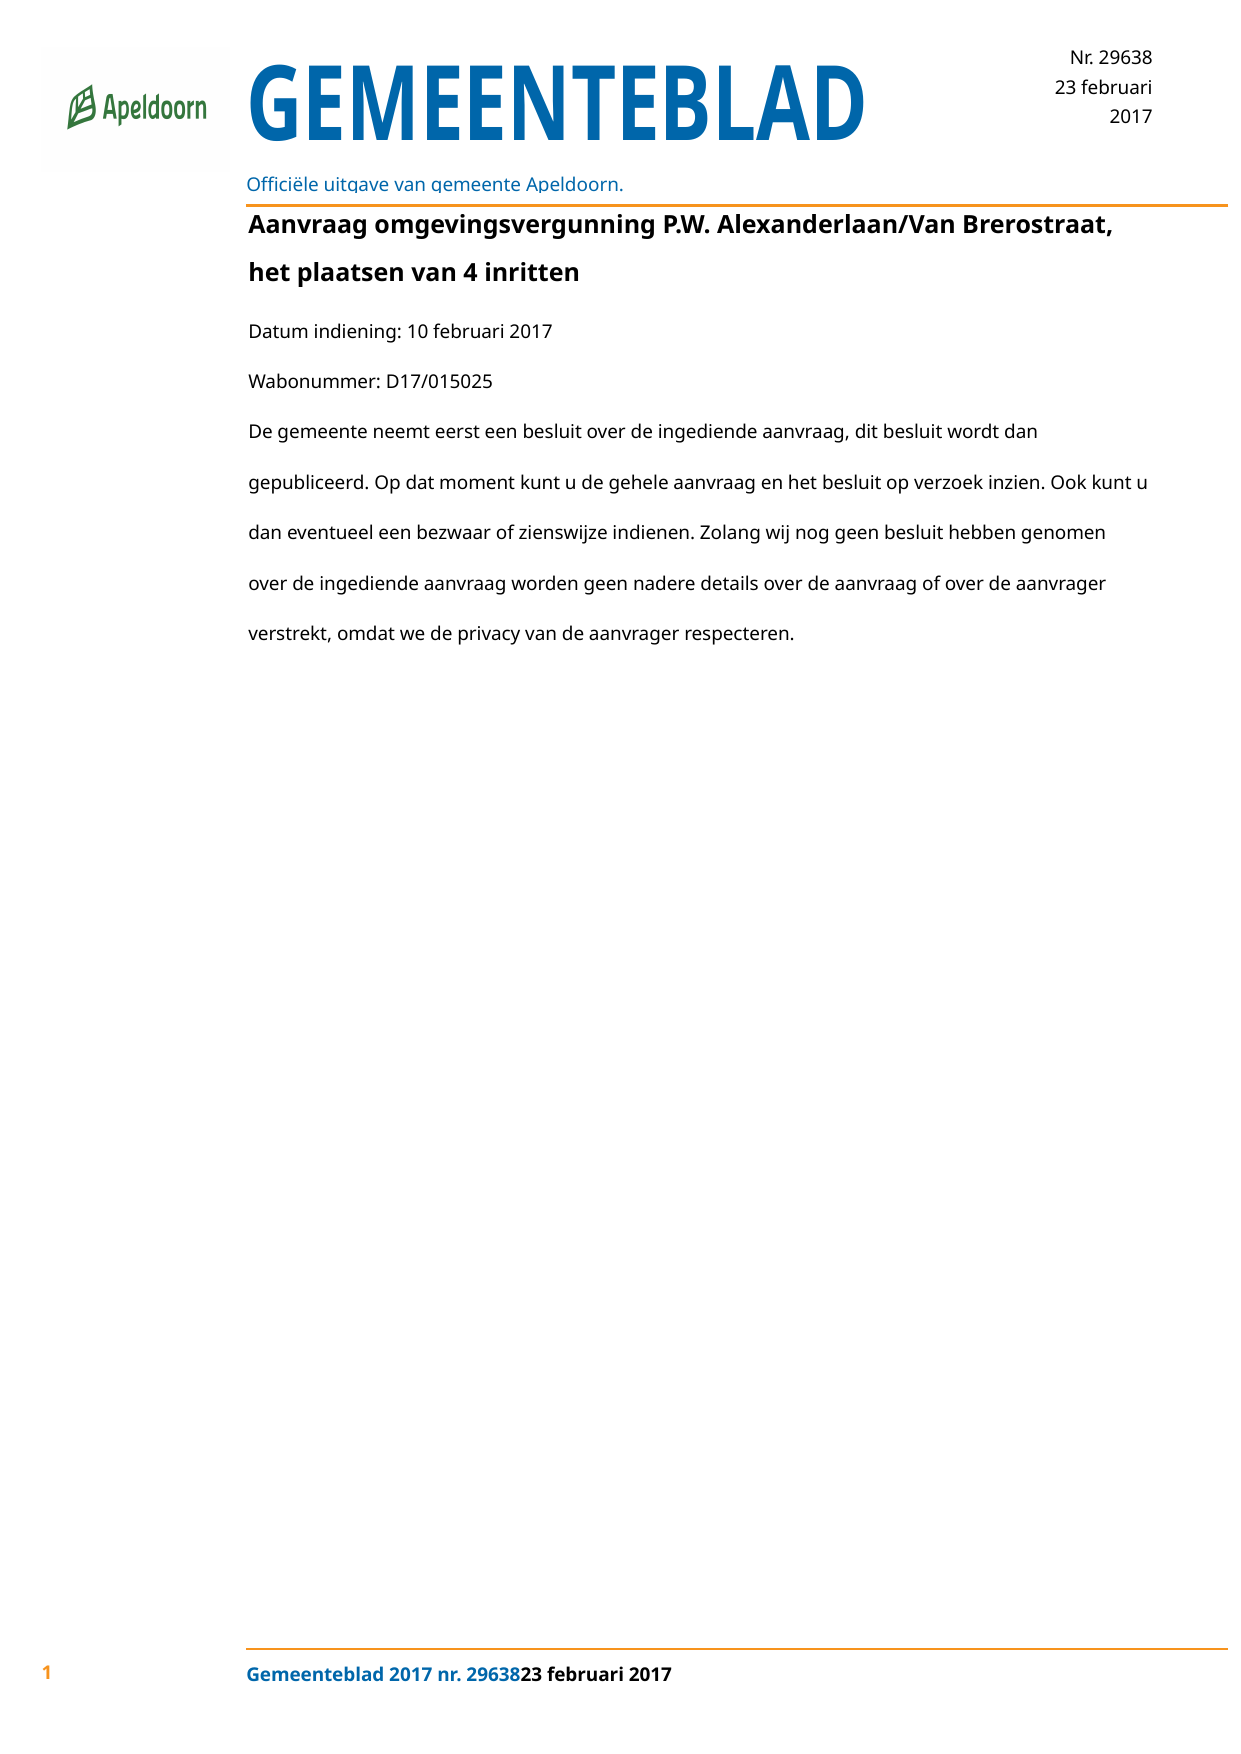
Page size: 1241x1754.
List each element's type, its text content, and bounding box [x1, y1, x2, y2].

text verstrekt, omdat we de privacy van de aanvrager respecteren. [248, 620, 1152, 646]
text Datum indiening: 10 februari 2017 [248, 318, 1152, 344]
text over de ingediende aanvraag worden geen nadere details over de aanvraag of over de aanvrager [248, 570, 1152, 596]
text De gemeente neemt eerst een besluit over de ingediende aanvraag, dit besluit wordt dan [248, 419, 1152, 444]
text Wabonummer: D17/015025 [248, 368, 1152, 394]
text gepubliceerd. Op dat moment kunt u de gehele aanvraag en het besluit op verzoek inzien. Ook kunt u [248, 469, 1152, 495]
picture [41, 47, 231, 172]
text dan eventueel een bezwaar of zienswijze indienen. Zolang wij nog geen besluit hebben genomen [248, 519, 1152, 545]
text Aanvraag omgevingsvergunning P.W. Alexanderlaan/Van Brerostraat, het plaatsen van 4 inritten [248, 207, 1152, 288]
